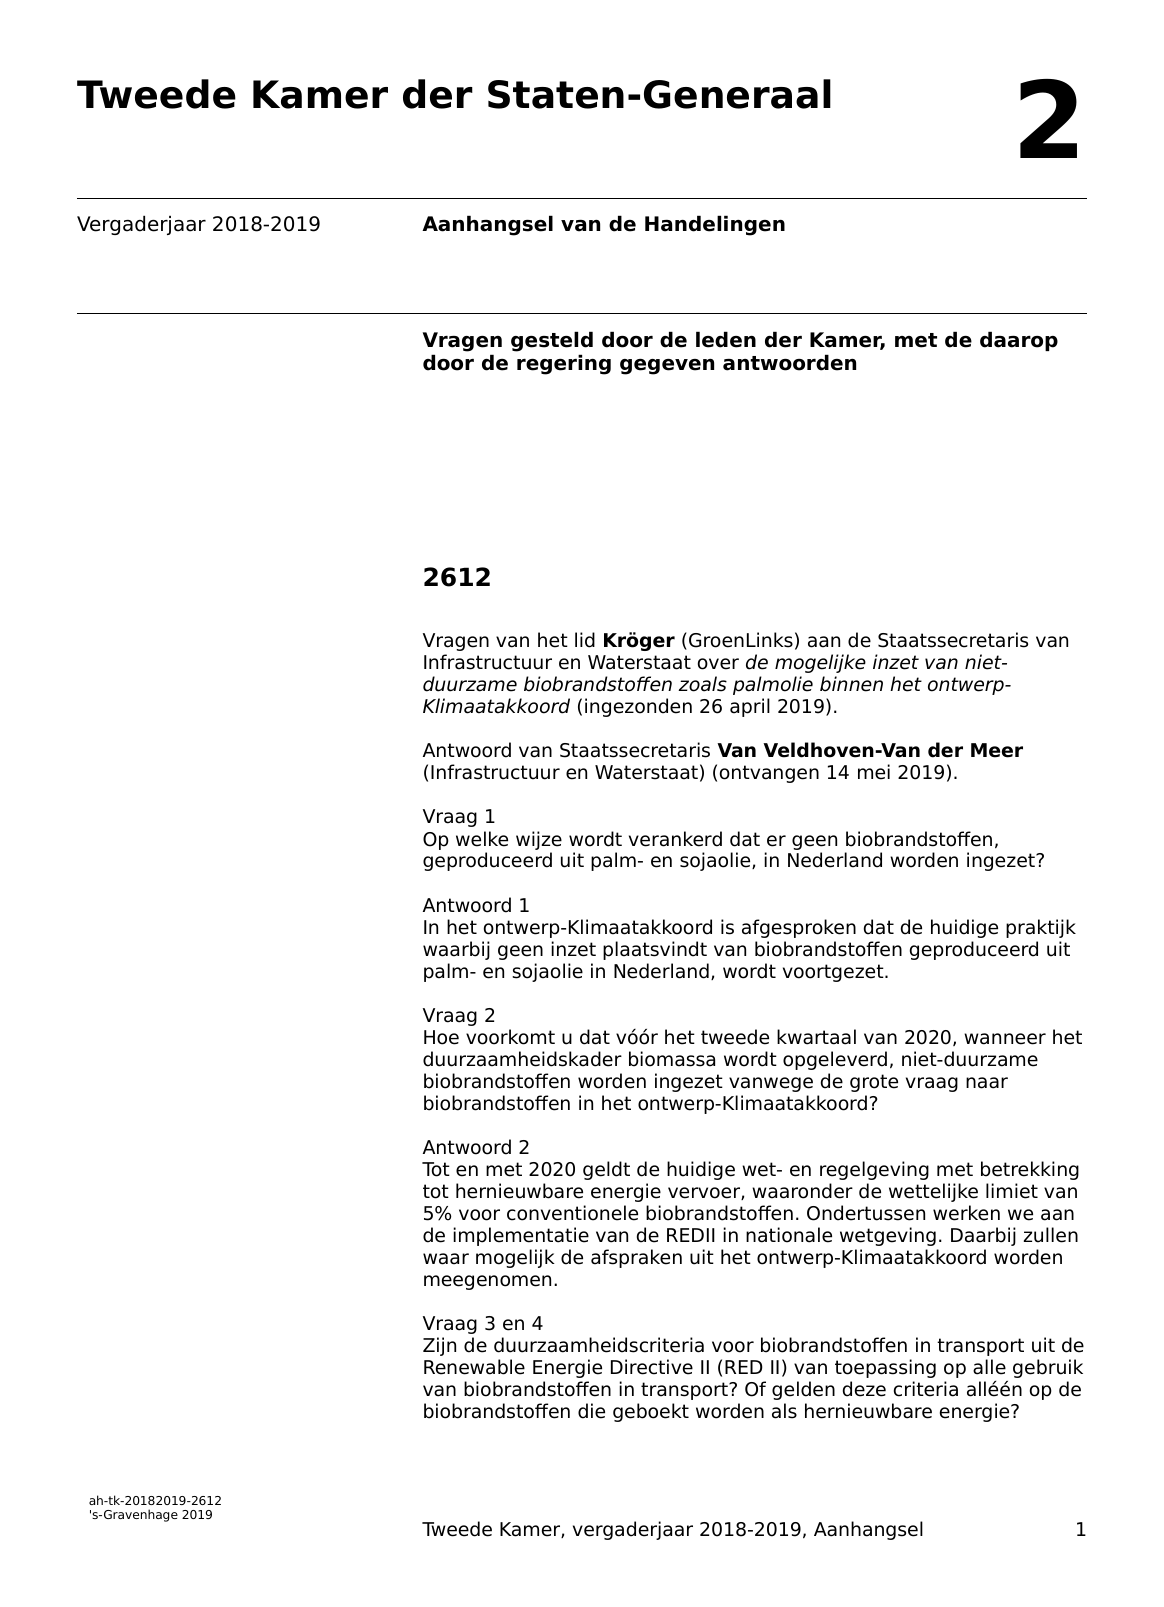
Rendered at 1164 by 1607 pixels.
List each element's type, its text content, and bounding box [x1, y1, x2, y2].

text Tot en met 2020 geldt de huidige wet- en regelgeving met betrekking tot hernieuwbare energie vervoer, waaronder de wettelijke limiet van 5% voor conventionele biobrandstoffen. Ondertussen werken we aan de implementatie van de REDII in nationale wetgeving. Daarbij zullen waar mogelijk de afspraken uit het ontwerp-Klimaatakkoord worden meegenomen. [422, 1159, 1087, 1291]
text Antwoord van Staatssecretaris Van Veldhoven-Van der Meer (Infrastructuur en Waterstaat) (ontvangen 14 mei 2019). [422, 740, 1087, 784]
text Antwoord 2 [422, 1137, 1087, 1159]
text Zijn de duurzaamheidscriteria voor biobrandstoffen in transport uit de Renewable Energie Directive II (RED II) van toepassing op alle gebruik van biobrandstoffen in transport? Of gelden deze criteria alléén op de biobrandstoffen die geboekt worden als hernieuwbare energie? [422, 1335, 1087, 1423]
text Vraag 2 [422, 1005, 1087, 1027]
table_cell Aanhangsel van de Handelingen [422, 199, 1087, 313]
table_cell [77, 314, 422, 375]
text Vragen van het lid Kröger (GroenLinks) aan de Staatssecretaris van Infrastructuur en Waterstaat over de mogelijke inzet van niet-duurzame biobrandstoffen zoals palmolie binnen het ontwerp-Klimaatakkoord (ingezonden 26 april 2019). [422, 630, 1087, 718]
table_header 2 [886, 59, 1087, 198]
text Hoe voorkomt u dat vóór het tweede kwartaal van 2020, wanneer het duurzaamheidskader biomassa wordt opgeleverd, niet-duurzame biobrandstoffen worden ingezet vanwege de grote vraag naar biobrandstoffen in het ontwerp-Klimaatakkoord? [422, 1027, 1087, 1114]
text Antwoord 1 [422, 894, 1087, 917]
text 's-Gravenhage 2019 [88, 1508, 323, 1522]
text Vraag 3 en 4 [422, 1313, 1087, 1335]
text 2612 [422, 563, 1087, 592]
table_header Tweede Kamer der Staten-Generaal [77, 59, 886, 198]
text In het ontwerp-Klimaatakkoord is afgesproken dat de huidige praktijk waarbij geen inzet plaatsvindt van biobrandstoffen geproduceerd uit palm- en sojaolie in Nederland, wordt voortgezet. [422, 917, 1087, 982]
table_cell Vragen gesteld door de leden der Kamer, met de daarop door de regering gegeven antwoorden [422, 314, 1087, 375]
table_cell Vergaderjaar 2018-2019 [77, 199, 422, 313]
text ah-tk-20182019-2612 [88, 1494, 323, 1508]
text Op welke wijze wordt verankerd dat er geen biobrandstoffen, geproduceerd uit palm- en sojaolie, in Nederland worden ingezet? [422, 828, 1087, 872]
text Vraag 1 [422, 806, 1087, 828]
